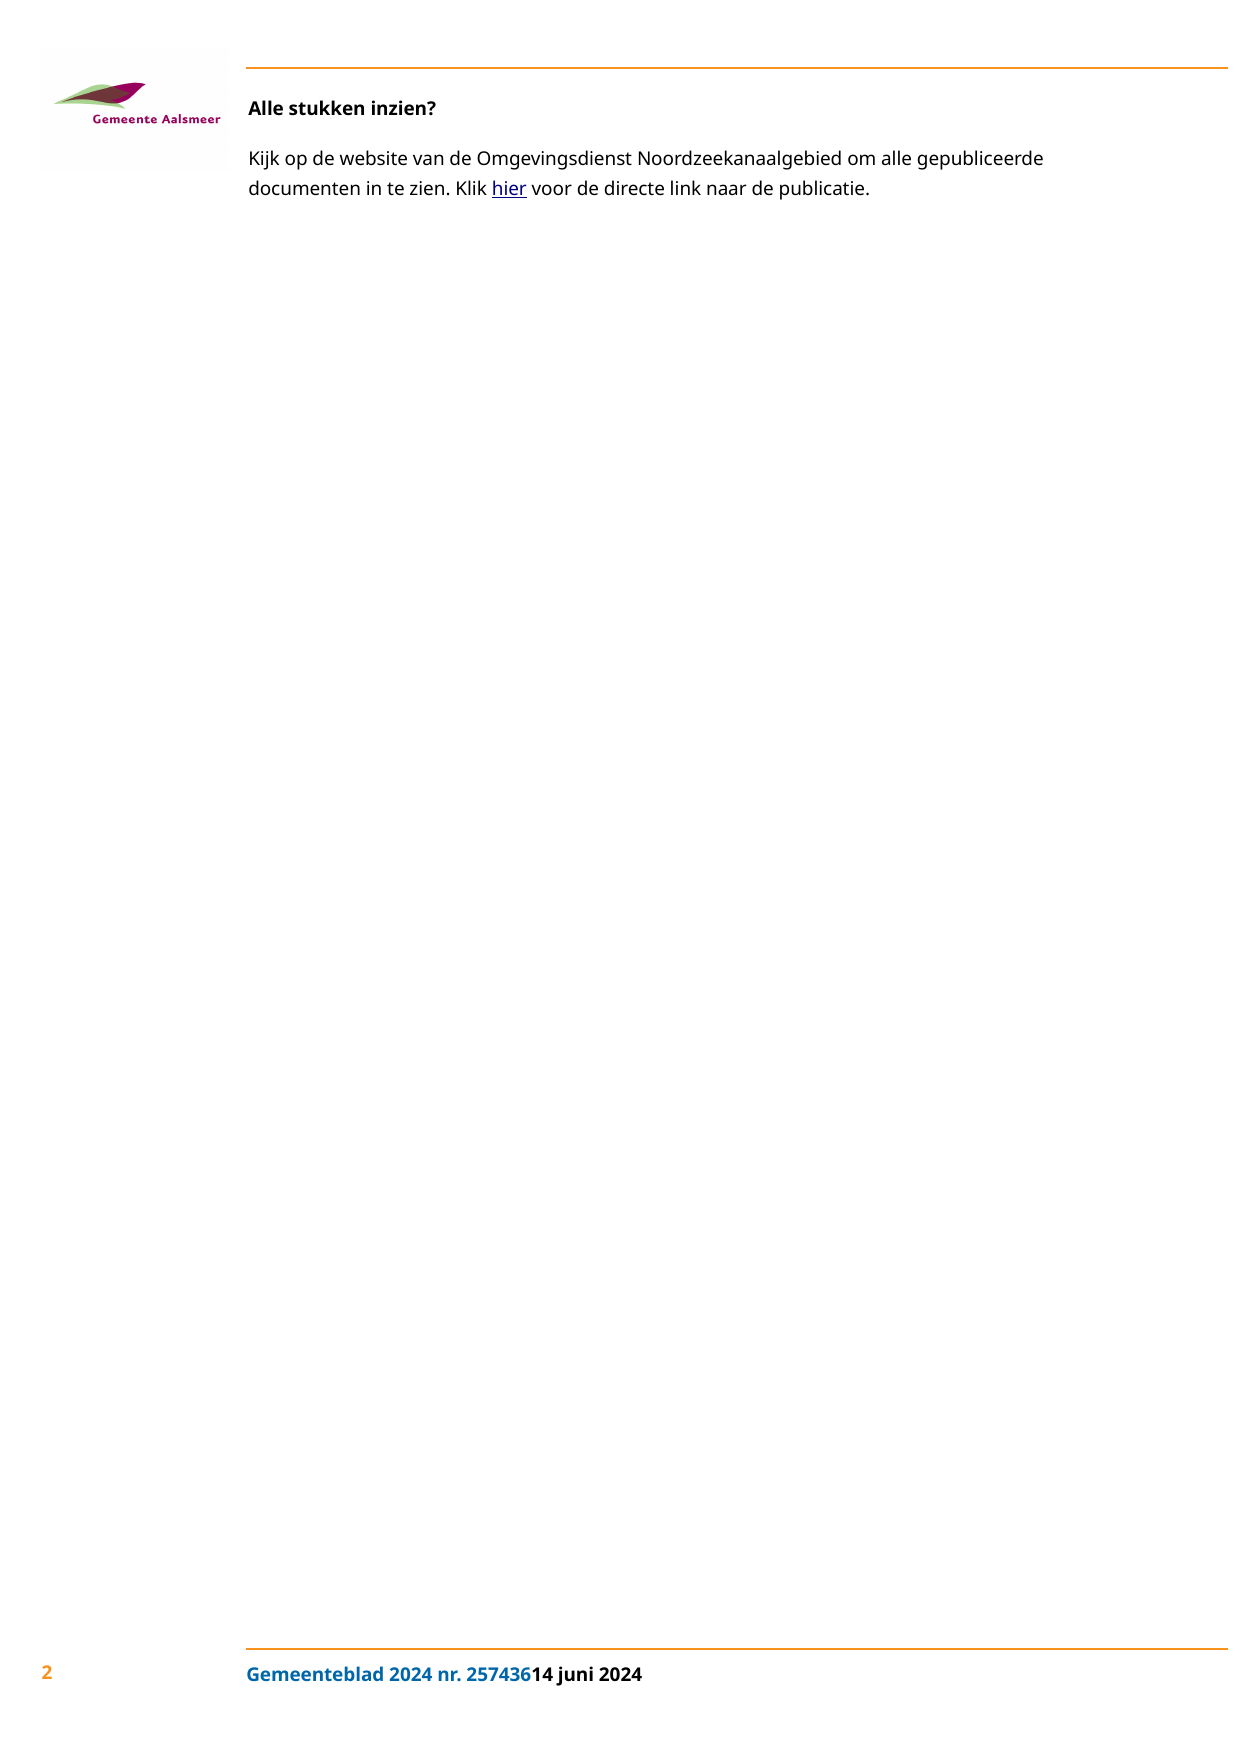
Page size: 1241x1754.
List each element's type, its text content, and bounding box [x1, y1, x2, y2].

text Alle stukken inzien? [248, 95, 1152, 121]
text Kijk op de website van de Omgevingsdienst Noordzeekanaalgebied om alle gepubliceerde documenten in te zien. Klik hier voor de directe link naar de publicatie. [248, 145, 1152, 201]
picture [41, 47, 231, 172]
